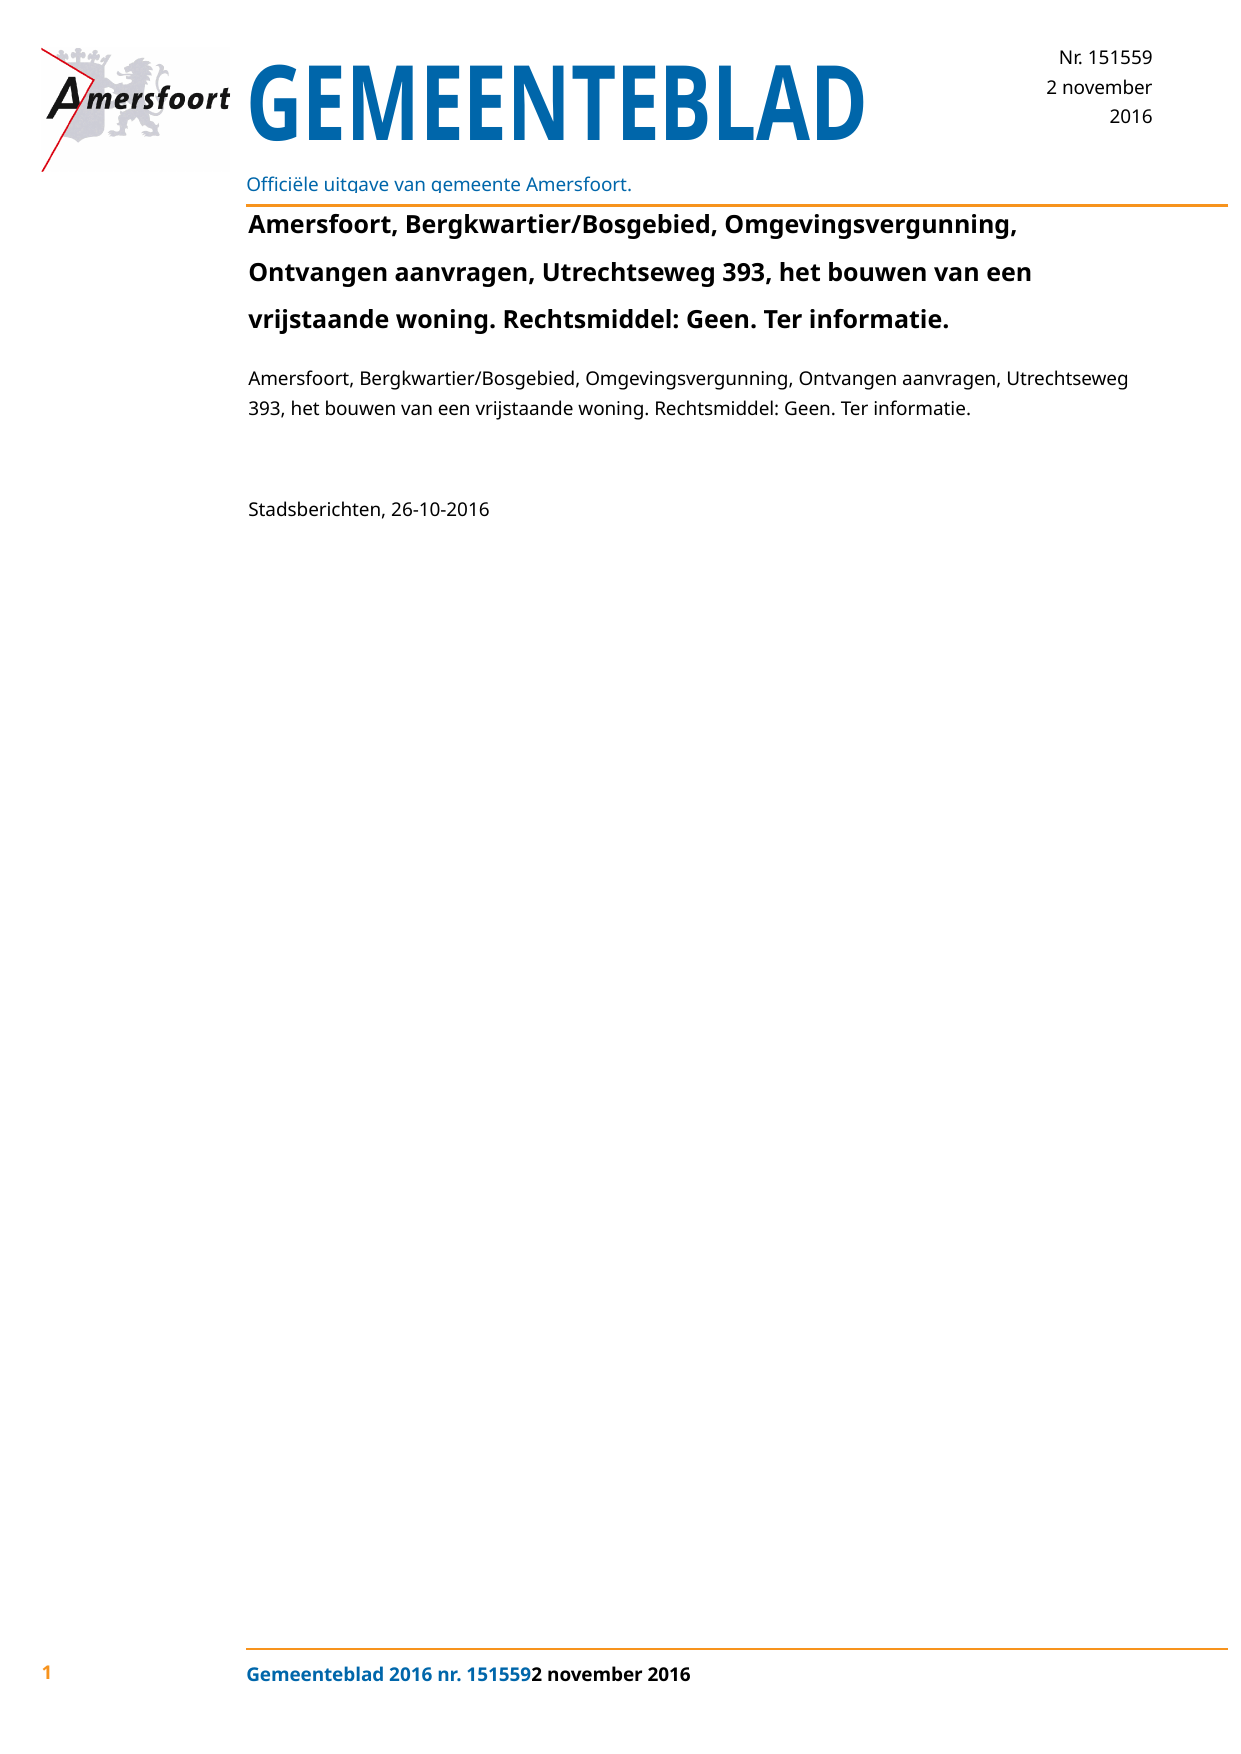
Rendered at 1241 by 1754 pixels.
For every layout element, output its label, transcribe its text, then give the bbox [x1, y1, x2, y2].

text Amersfoort, Bergkwartier/Bosgebied, Omgevingsvergunning, Ontvangen aanvragen, Utrechtseweg 393, het bouwen van een vrijstaande woning. Rechtsmiddel: Geen. Ter informatie. [248, 366, 1152, 421]
picture [41, 47, 231, 172]
text Amersfoort, Bergkwartier/Bosgebied, Omgevingsvergunning, Ontvangen aanvragen, Utrechtseweg 393, het bouwen van een vrijstaande woning. Rechtsmiddel: Geen. Ter informatie. [248, 207, 1152, 336]
text Stadsberichten, 26-10-2016 [248, 496, 1152, 522]
